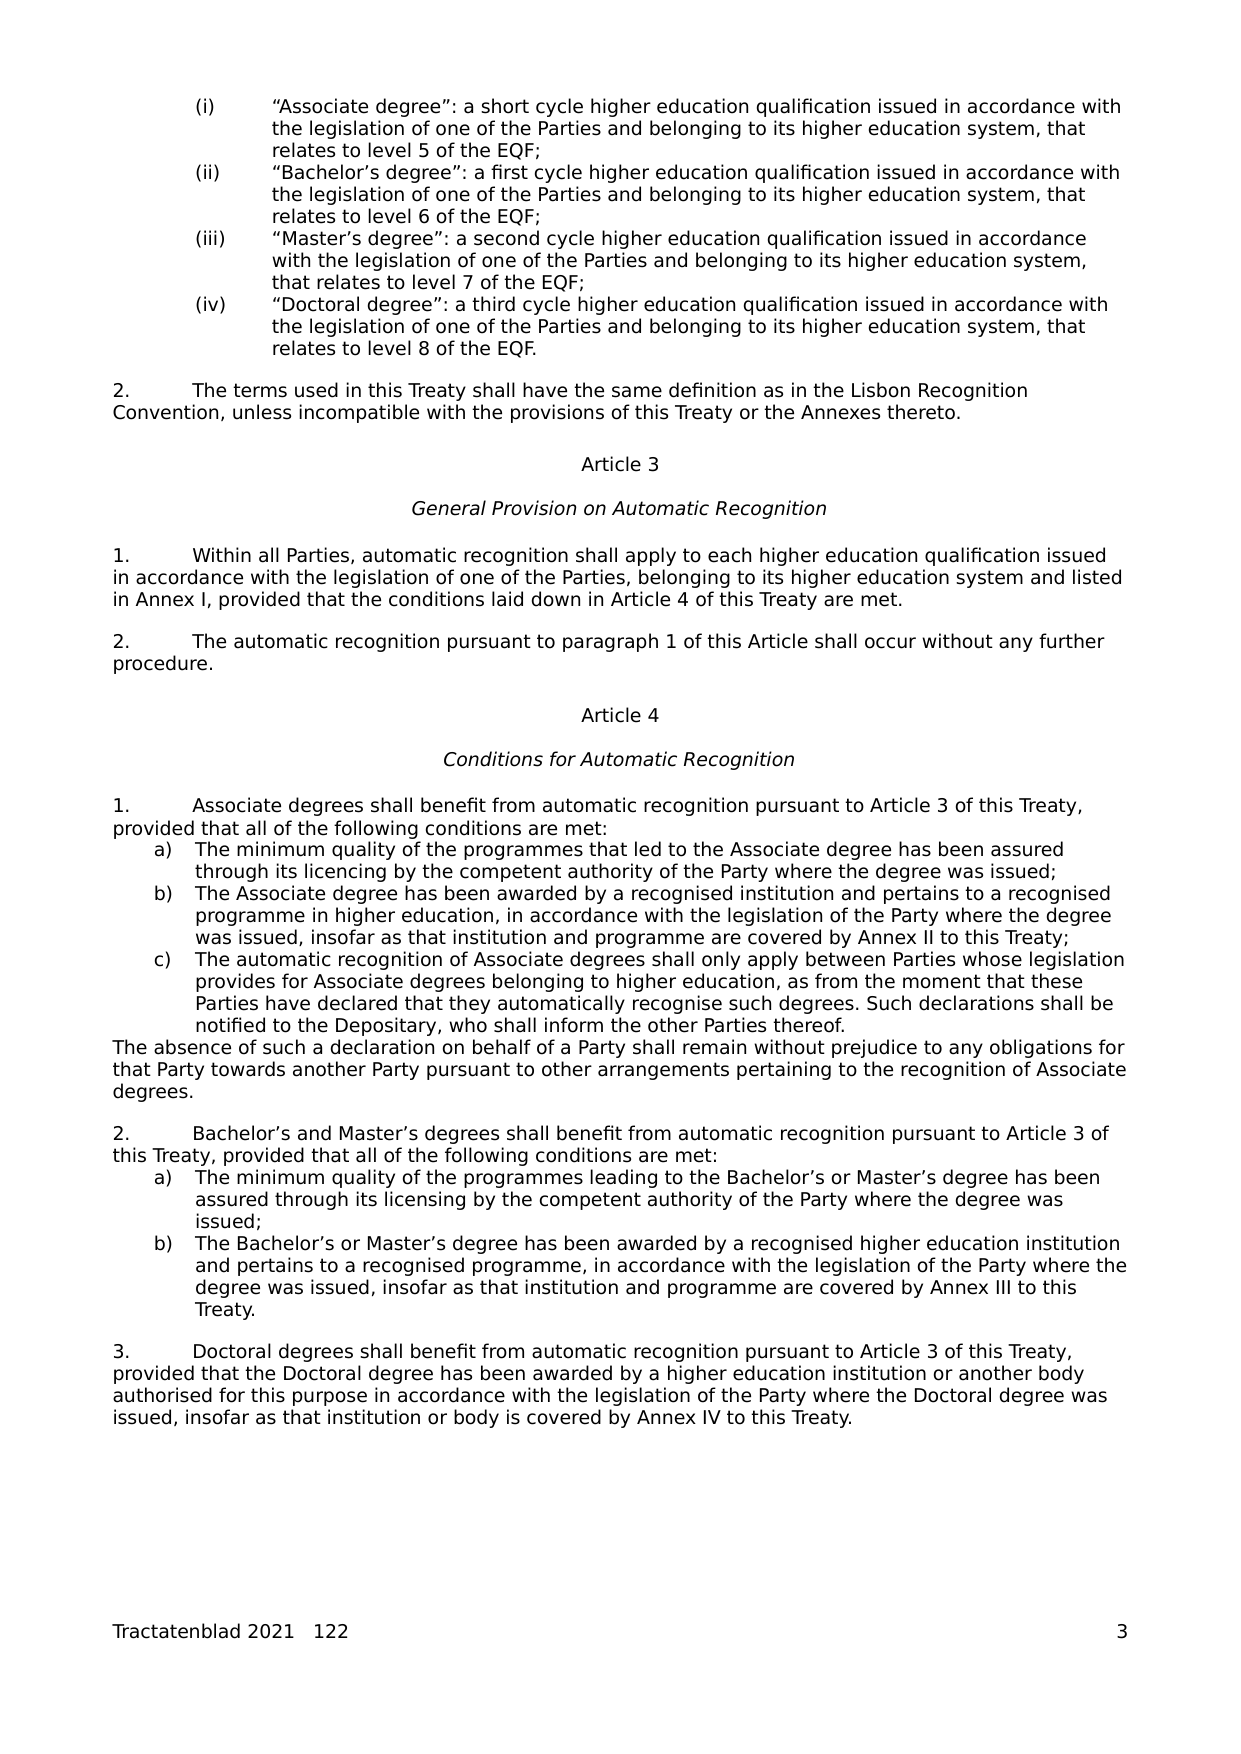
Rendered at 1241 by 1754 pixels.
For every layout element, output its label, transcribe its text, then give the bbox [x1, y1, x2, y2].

text 2. Bachelor’s and Master’s degrees shall benefit from automatic recognition pursuant to Article 3 of this Treaty, provided that all of the following conditions are met: [112, 1123, 1128, 1167]
text c) The automatic recognition of Associate degrees shall only apply between Parties whose legislation provides for Associate degrees belonging to higher education, as from the moment that these Parties have declared that they automatically recognise such degrees. Such declarations shall be notified to the Depositary, who shall inform the other Parties thereof. [153, 949, 1128, 1037]
text (i) “Associate degree”: a short cycle higher education qualification issued in accordance with the legislation of one of the Parties and belonging to its higher education system, that relates to level 5 of the EQF; [195, 96, 1128, 162]
text (iii) “Master’s degree”: a second cycle higher education qualification issued in accordance with the legislation of one of the Parties and belonging to its higher education system, that relates to level 7 of the EQF; [195, 228, 1128, 294]
text (ii) “Bachelor’s degree”: a first cycle higher education qualification issued in accordance with the legislation of one of the Parties and belonging to its higher education system, that relates to level 6 of the EQF; [195, 162, 1128, 228]
text b) The Associate degree has been awarded by a recognised institution and pertains to a recognised programme in higher education, in accordance with the legislation of the Party where the degree was issued, insofar as that institution and programme are covered by Annex II to this Treaty; [153, 883, 1128, 949]
text The absence of such a declaration on behalf of a Party shall remain without prejudice to any obligations for that Party towards another Party pursuant to other arrangements pertaining to the recognition of Associate degrees. [112, 1037, 1128, 1103]
text a) The minimum quality of the programmes leading to the Bachelor’s or Master’s degree has been assured through its licensing by the competent authority of the Party where the degree was issued; [153, 1167, 1128, 1233]
text (iv) “Doctoral degree”: a third cycle higher education qualification issued in accordance with the legislation of one of the Parties and belonging to its higher education system, that relates to level 8 of the EQF. [195, 294, 1128, 360]
text 1. Associate degrees shall benefit from automatic recognition pursuant to Article 3 of this Treaty, provided that all of the following conditions are met: [112, 795, 1128, 839]
text 3. Doctoral degrees shall benefit from automatic recognition pursuant to Article 3 of this Treaty, provided that the Doctoral degree has been awarded by a higher education institution or another body authorised for this purpose in accordance with the legislation of the Party where the Doctoral degree was issued, insofar as that institution or body is covered by Annex IV to this Treaty. [112, 1341, 1128, 1429]
subtitle Article 3 General Provision on Automatic Recognition [112, 454, 1128, 519]
text a) The minimum quality of the programmes that led to the Associate degree has been assured through its licencing by the competent authority of the Party where the degree was issued; [153, 839, 1128, 883]
text 2. The automatic recognition pursuant to paragraph 1 of this Article shall occur without any further procedure. [112, 631, 1128, 674]
text 2. The terms used in this Treaty shall have the same definition as in the Lisbon Recognition Convention, unless incompatible with the provisions of this Treaty or the Annexes thereto. [112, 380, 1128, 424]
text b) The Bachelor’s or Master’s degree has been awarded by a recognised higher education institution and pertains to a recognised programme, in accordance with the legislation of the Party where the degree was issued, insofar as that institution and programme are covered by Annex III to this Treaty. [153, 1233, 1128, 1321]
subtitle Article 4 Conditions for Automatic Recognition [112, 704, 1128, 770]
text 1. Within all Parties, automatic recognition shall apply to each higher education qualification issued in accordance with the legislation of one of the Parties, belonging to its higher education system and listed in Annex I, provided that the conditions laid down in Article 4 of this Treaty are met. [112, 544, 1128, 611]
